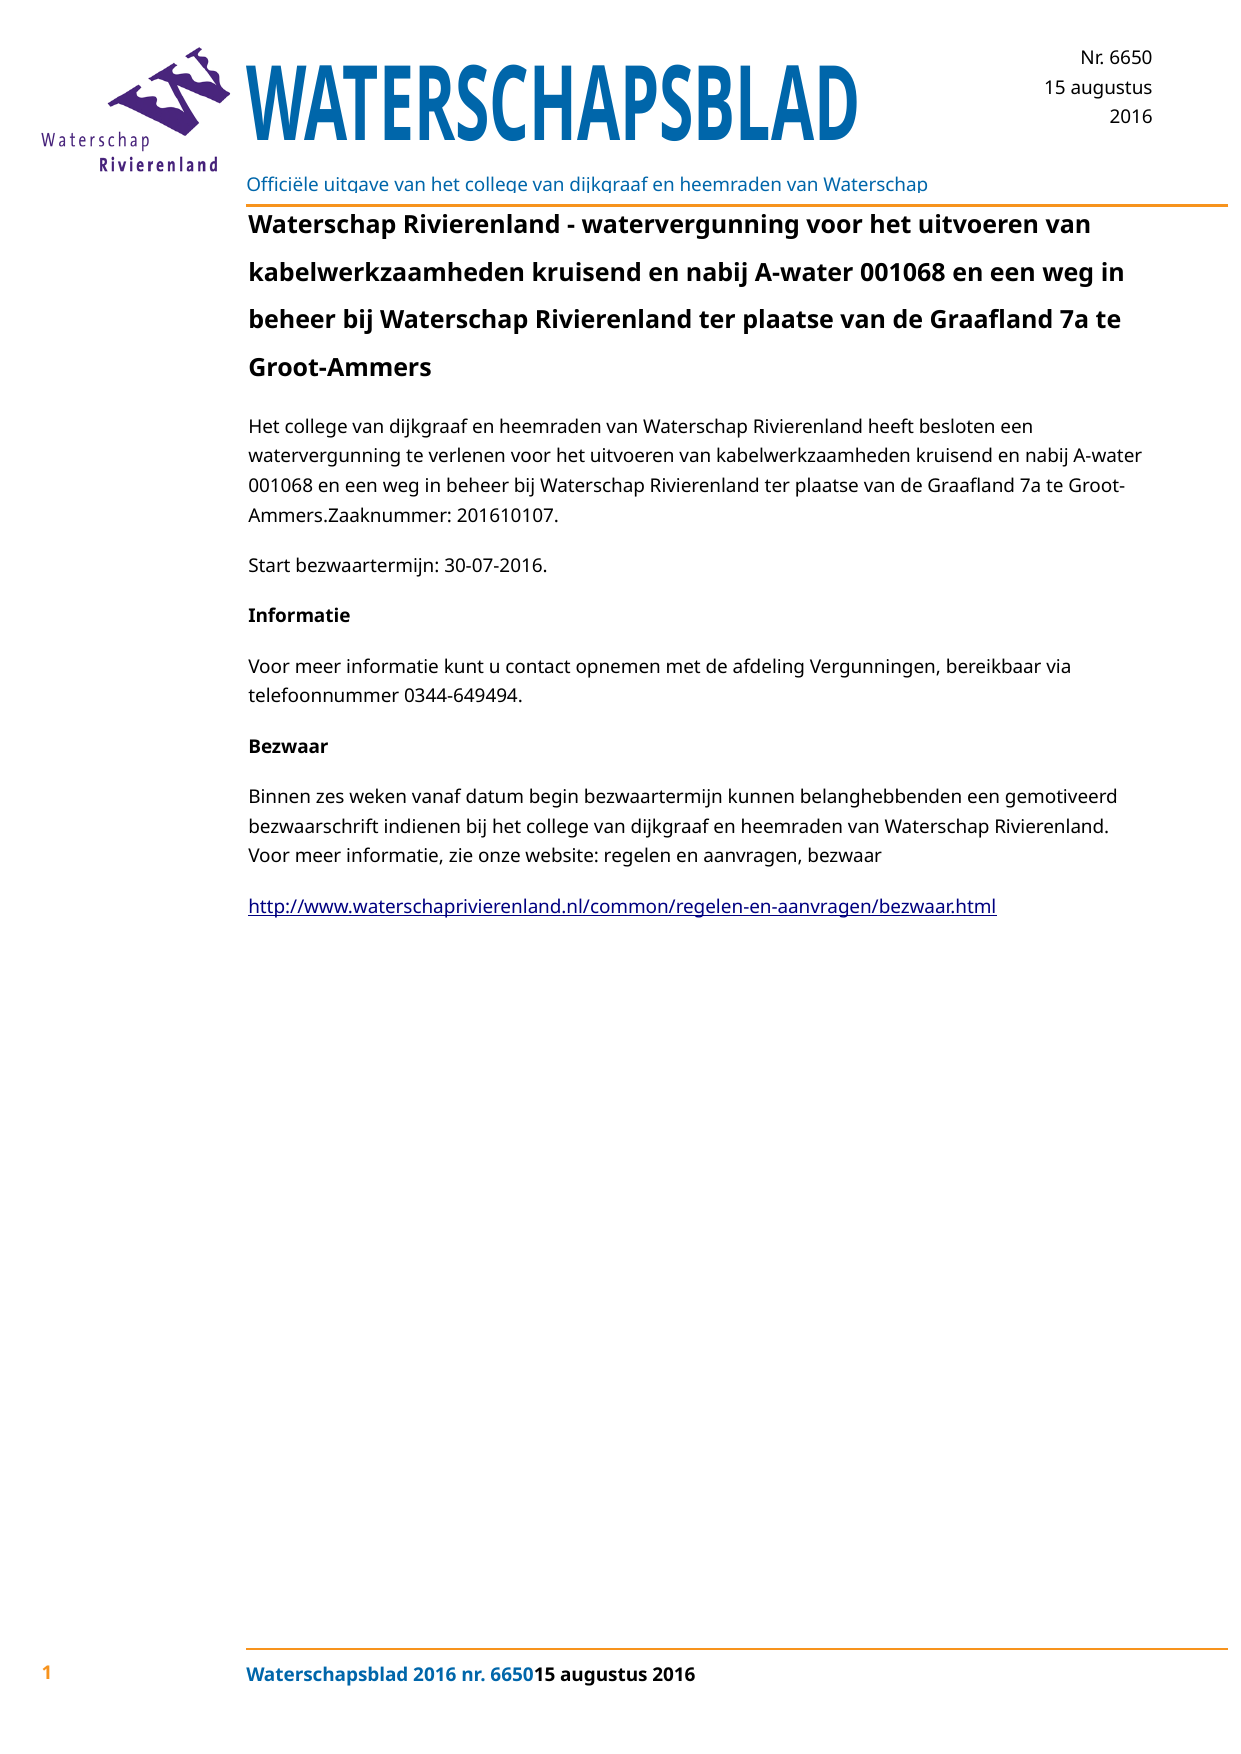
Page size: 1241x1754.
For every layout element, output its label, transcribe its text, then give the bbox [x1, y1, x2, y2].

picture [41, 47, 231, 172]
text Informatie [248, 603, 1152, 628]
text Voor meer informatie kunt u contact opnemen met de afdeling Vergunningen, bereikbaar via telefoonnummer 0344-649494. [248, 653, 1152, 708]
text Binnen zes weken vanaf datum begin bezwaartermijn kunnen belanghebbenden een gemotiveerd bezwaarschrift indienen bij het college van dijkgraaf en heemraden van Waterschap Rivierenland. Voor meer informatie, zie onze website: regelen en aanvragen, bezwaar [248, 783, 1152, 868]
text Het college van dijkgraaf en heemraden van Waterschap Rivierenland heeft besloten een watervergunning te verlenen voor het uitvoeren van kabelwerkzaamheden kruisend en nabij A-water 001068 en een weg in beheer bij Waterschap Rivierenland ter plaatse van de Graafland 7a te Groot-Ammers.Zaaknummer: 201610107. [248, 413, 1152, 528]
text Bezwaar [248, 733, 1152, 759]
text Start bezwaartermijn: 30-07-2016. [248, 552, 1152, 578]
text Waterschap Rivierenland - watervergunning voor het uitvoeren van kabelwerkzaamheden kruisend en nabij A-water 001068 en een weg in beheer bij Waterschap Rivierenland ter plaatse van de Graafland 7a te Groot-Ammers [248, 207, 1152, 384]
text http://www.waterschaprivierenland.nl/common/regelen-en-aanvragen/bezwaar.html [248, 893, 1152, 919]
